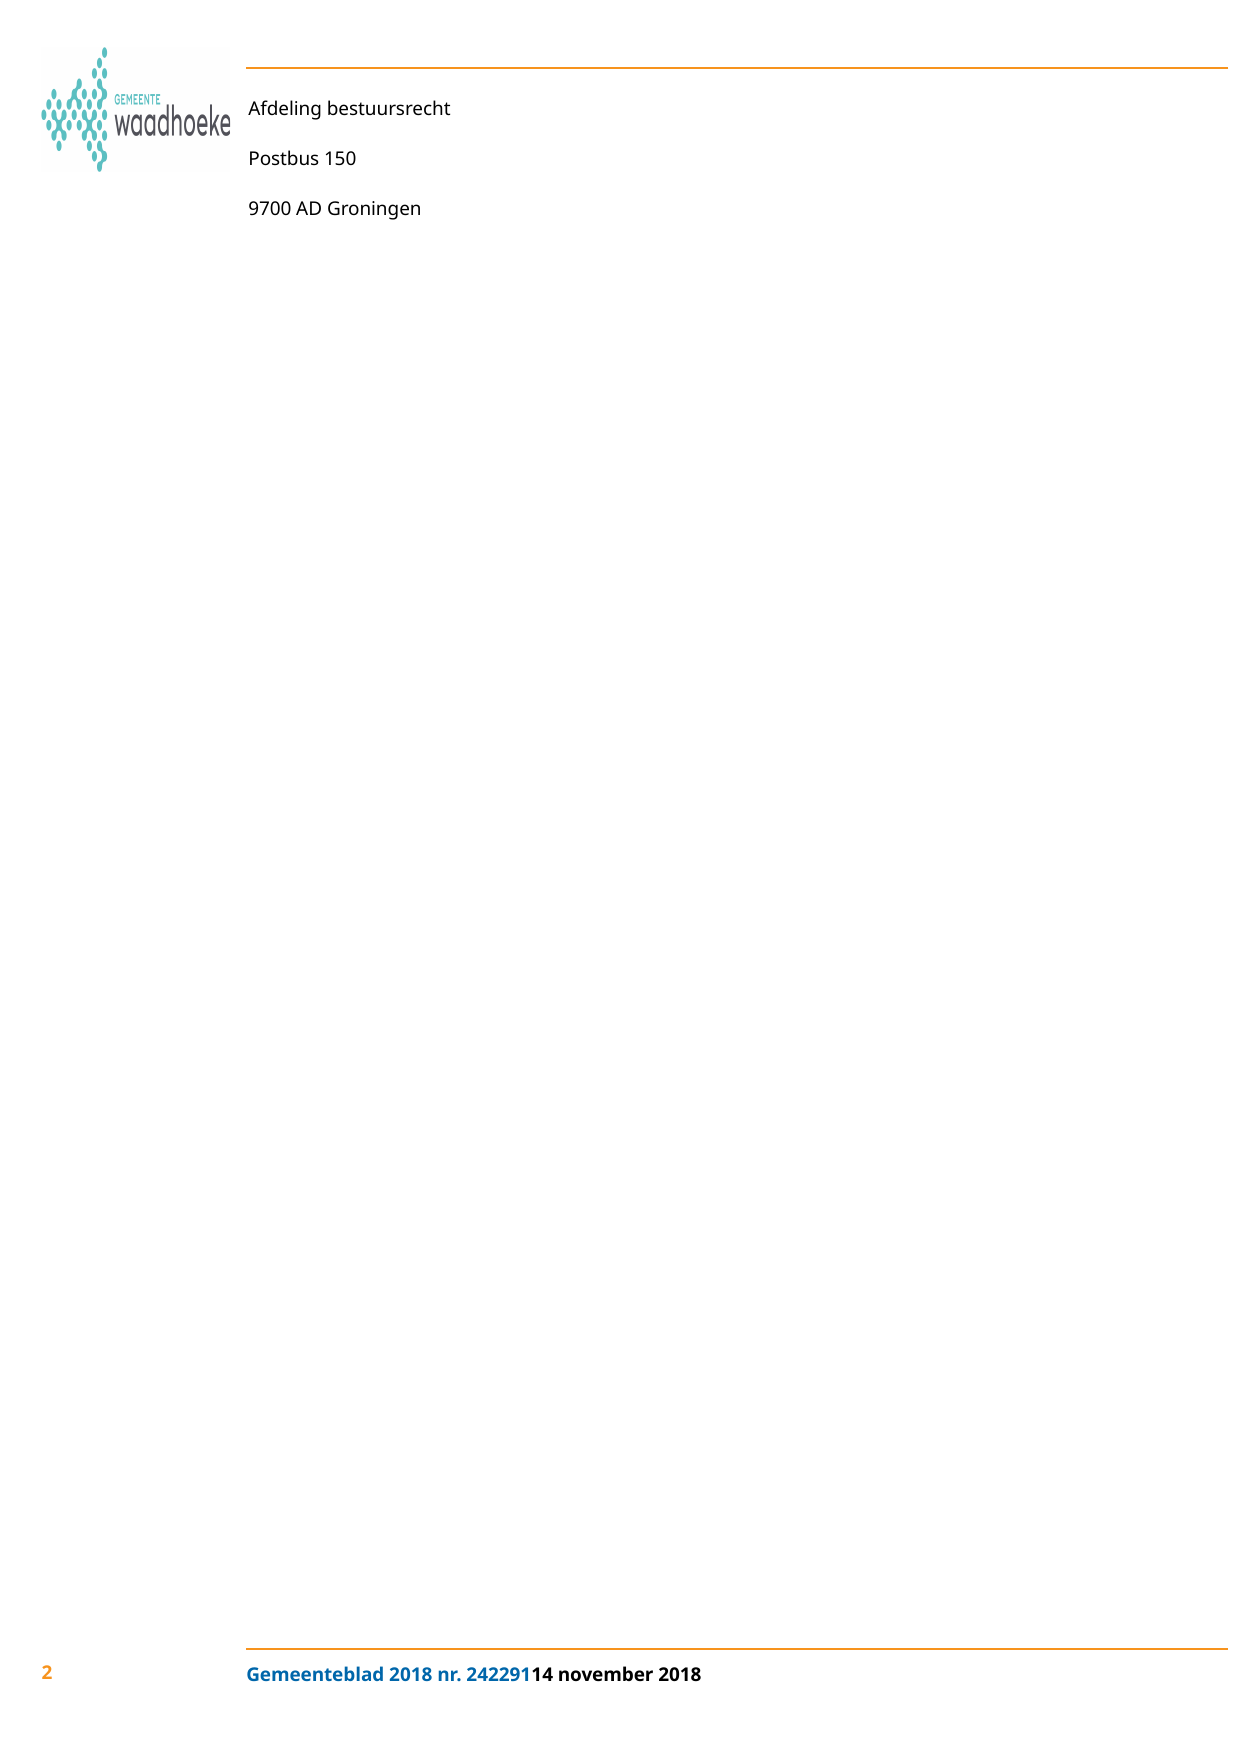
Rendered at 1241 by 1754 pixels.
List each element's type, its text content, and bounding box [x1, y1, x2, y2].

text 9700 AD Groningen [248, 196, 1152, 221]
text Postbus 150 [248, 145, 1152, 171]
text Afdeling bestuursrecht [248, 95, 1152, 121]
picture [41, 47, 231, 172]
